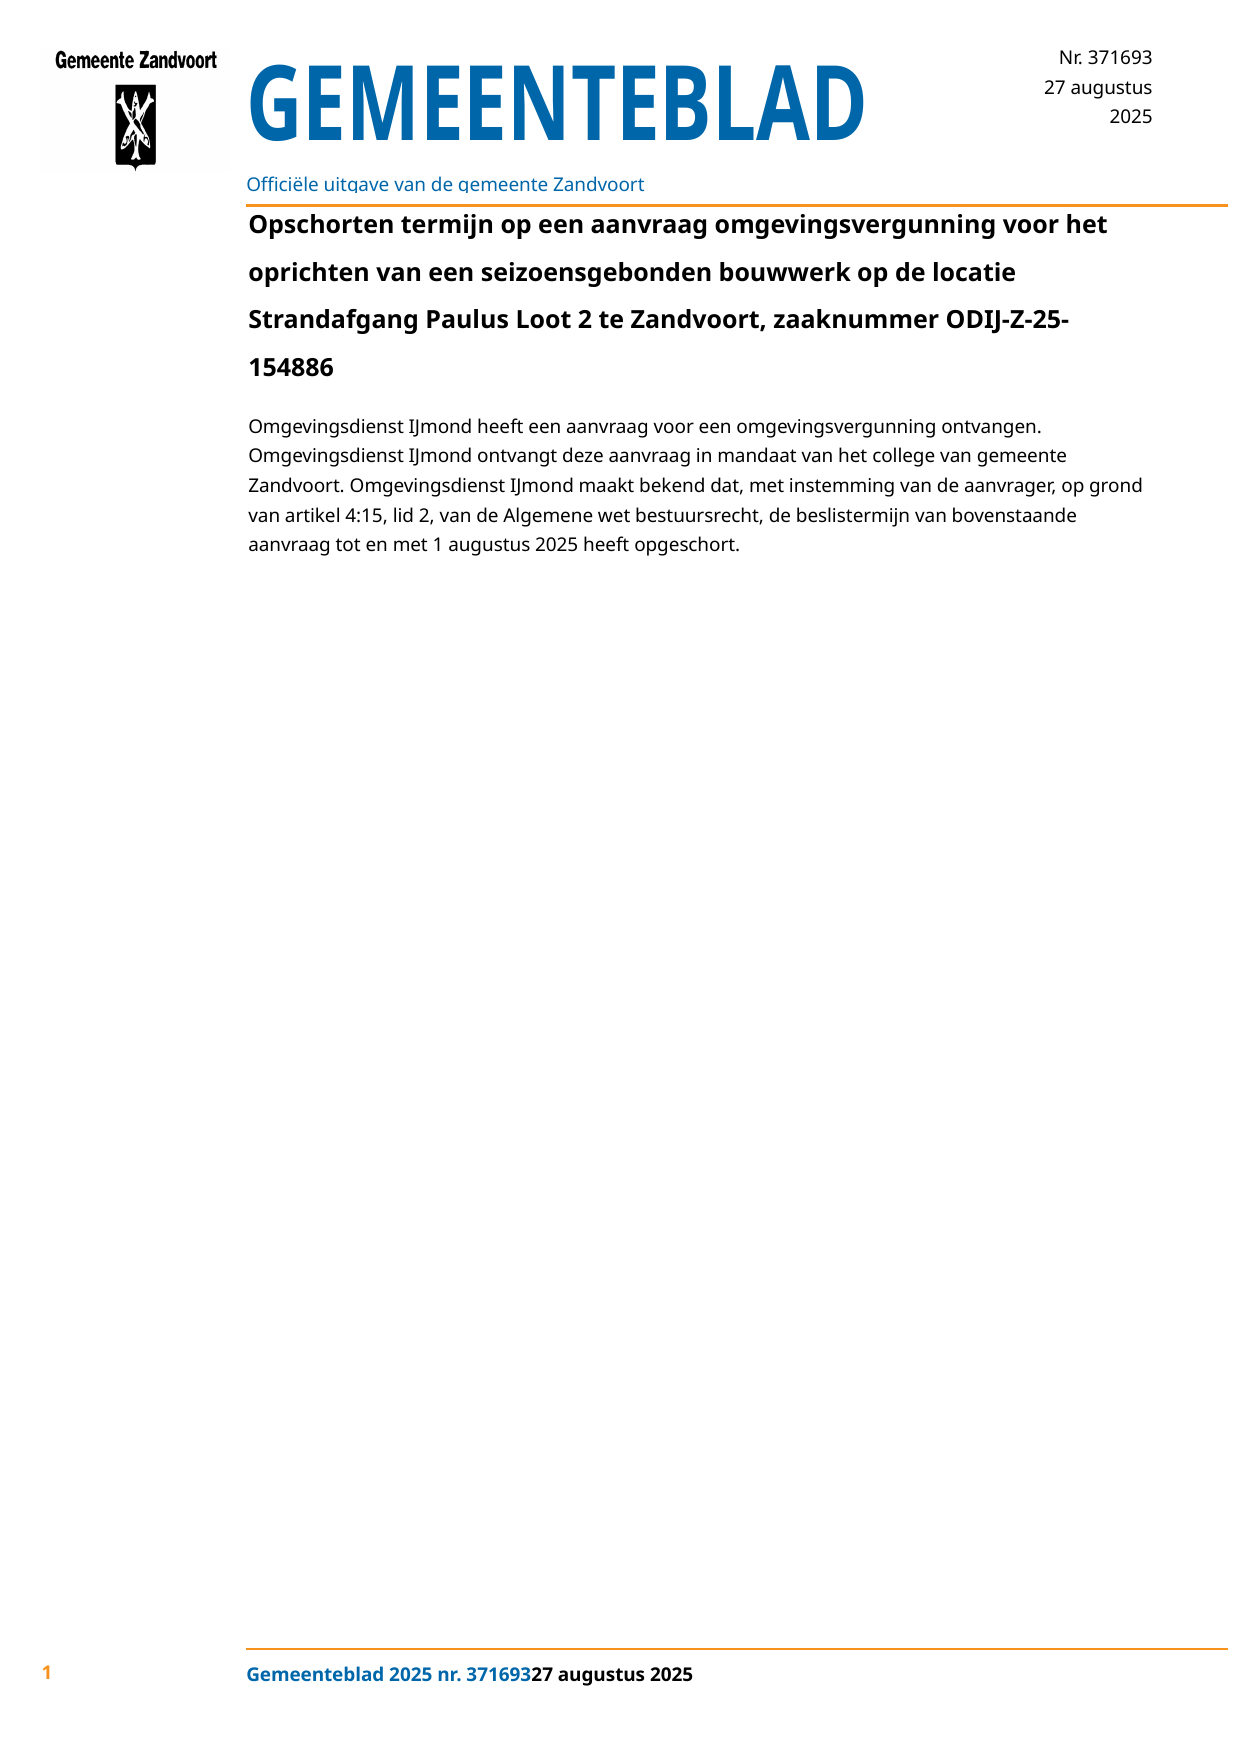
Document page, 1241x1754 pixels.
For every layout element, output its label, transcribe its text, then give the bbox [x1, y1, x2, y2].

picture [41, 47, 231, 172]
text Opschorten termijn op een aanvraag omgevingsvergunning voor het oprichten van een seizoensgebonden bouwwerk op de locatie Strandafgang Paulus Loot 2 te Zandvoort, zaaknummer ODIJ-Z-25-154886 [248, 207, 1152, 384]
text Omgevingsdienst IJmond heeft een aanvraag voor een omgevingsvergunning ontvangen. Omgevingsdienst IJmond ontvangt deze aanvraag in mandaat van het college van gemeente Zandvoort. Omgevingsdienst IJmond maakt bekend dat, met instemming van de aanvrager, op grond van artikel 4:15, lid 2, van de Algemene wet bestuursrecht, de beslistermijn van bovenstaande aanvraag tot en met 1 augustus 2025 heeft opgeschort. [248, 413, 1152, 557]
